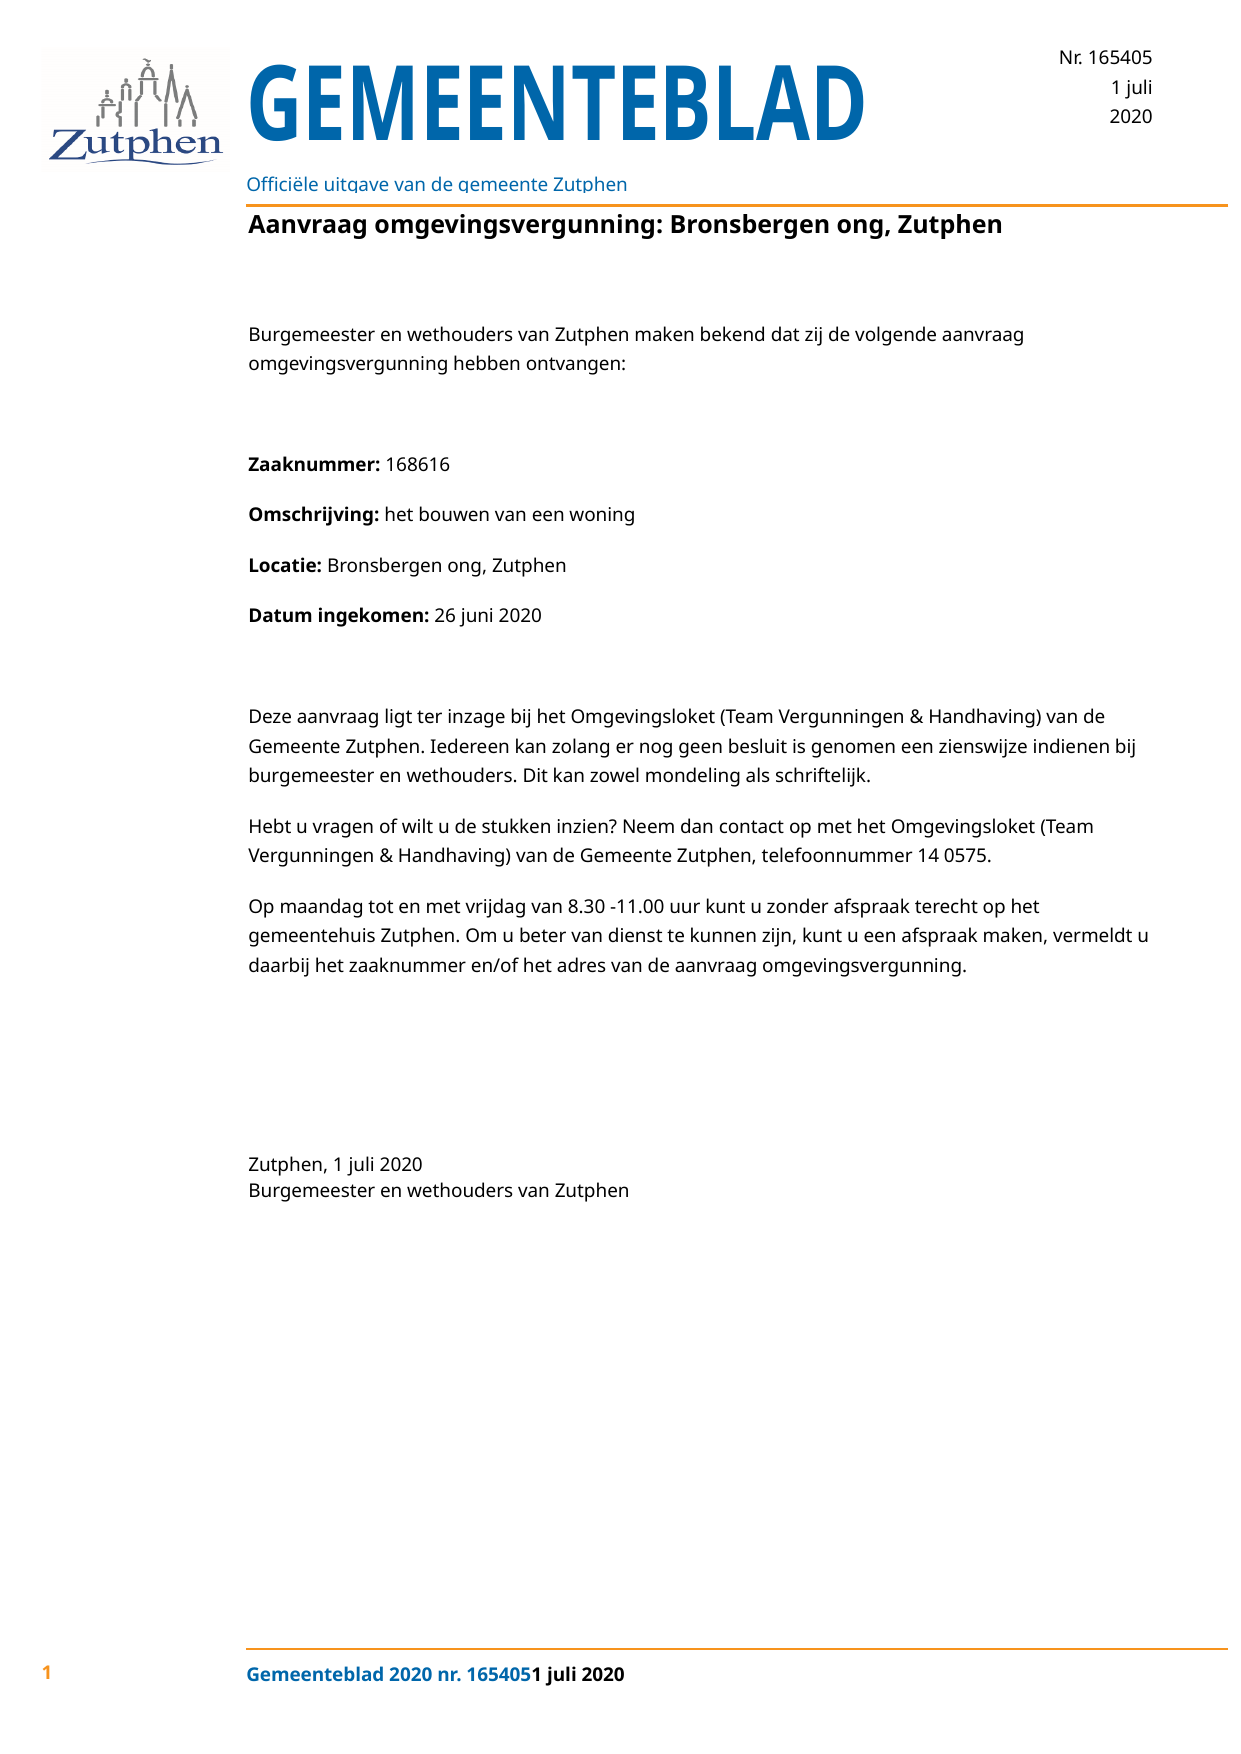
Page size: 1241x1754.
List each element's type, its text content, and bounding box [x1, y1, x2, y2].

text Zaaknummer: 168616 [248, 451, 1152, 477]
text Burgemeester en wethouders van Zutphen maken bekend dat zij de volgende aanvraag omgevingsvergunning hebben ontvangen: [248, 321, 1152, 376]
text Omschrijving: het bouwen van een woning [248, 502, 1152, 527]
text Locatie: Bronsbergen ong, Zutphen [248, 552, 1152, 578]
text Datum ingekomen: 26 juni 2020 [248, 602, 1152, 628]
text Aanvraag omgevingsvergunning: Bronsbergen ong, Zutphen [248, 207, 1152, 241]
text Hebt u vragen of wilt u de stukken inzien? Neem dan contact op met het Omgevingsloket (Team Vergunningen & Handhaving) van de Gemeente Zutphen, telefoonnummer 14 0575. [248, 813, 1152, 868]
text Zutphen, 1 juli 2020 [248, 1151, 1152, 1177]
picture [41, 47, 231, 172]
text Op maandag tot en met vrijdag van 8.30 -11.00 uur kunt u zonder afspraak terecht op het gemeentehuis Zutphen. Om u beter van dienst te kunnen zijn, kunt u een afspraak maken, vermeldt u daarbij het zaaknummer en/of het adres van de aanvraag omgevingsvergunning. [248, 893, 1152, 978]
text Burgemeester en wethouders van Zutphen [248, 1177, 1152, 1202]
text Deze aanvraag ligt ter inzage bij het Omgevingsloket (Team Vergunningen & Handhaving) van de Gemeente Zutphen. Iedereen kan zolang er nog geen besluit is genomen een zienswijze indienen bij burgemeester en wethouders. Dit kan zowel mondeling als schriftelijk. [248, 703, 1152, 788]
